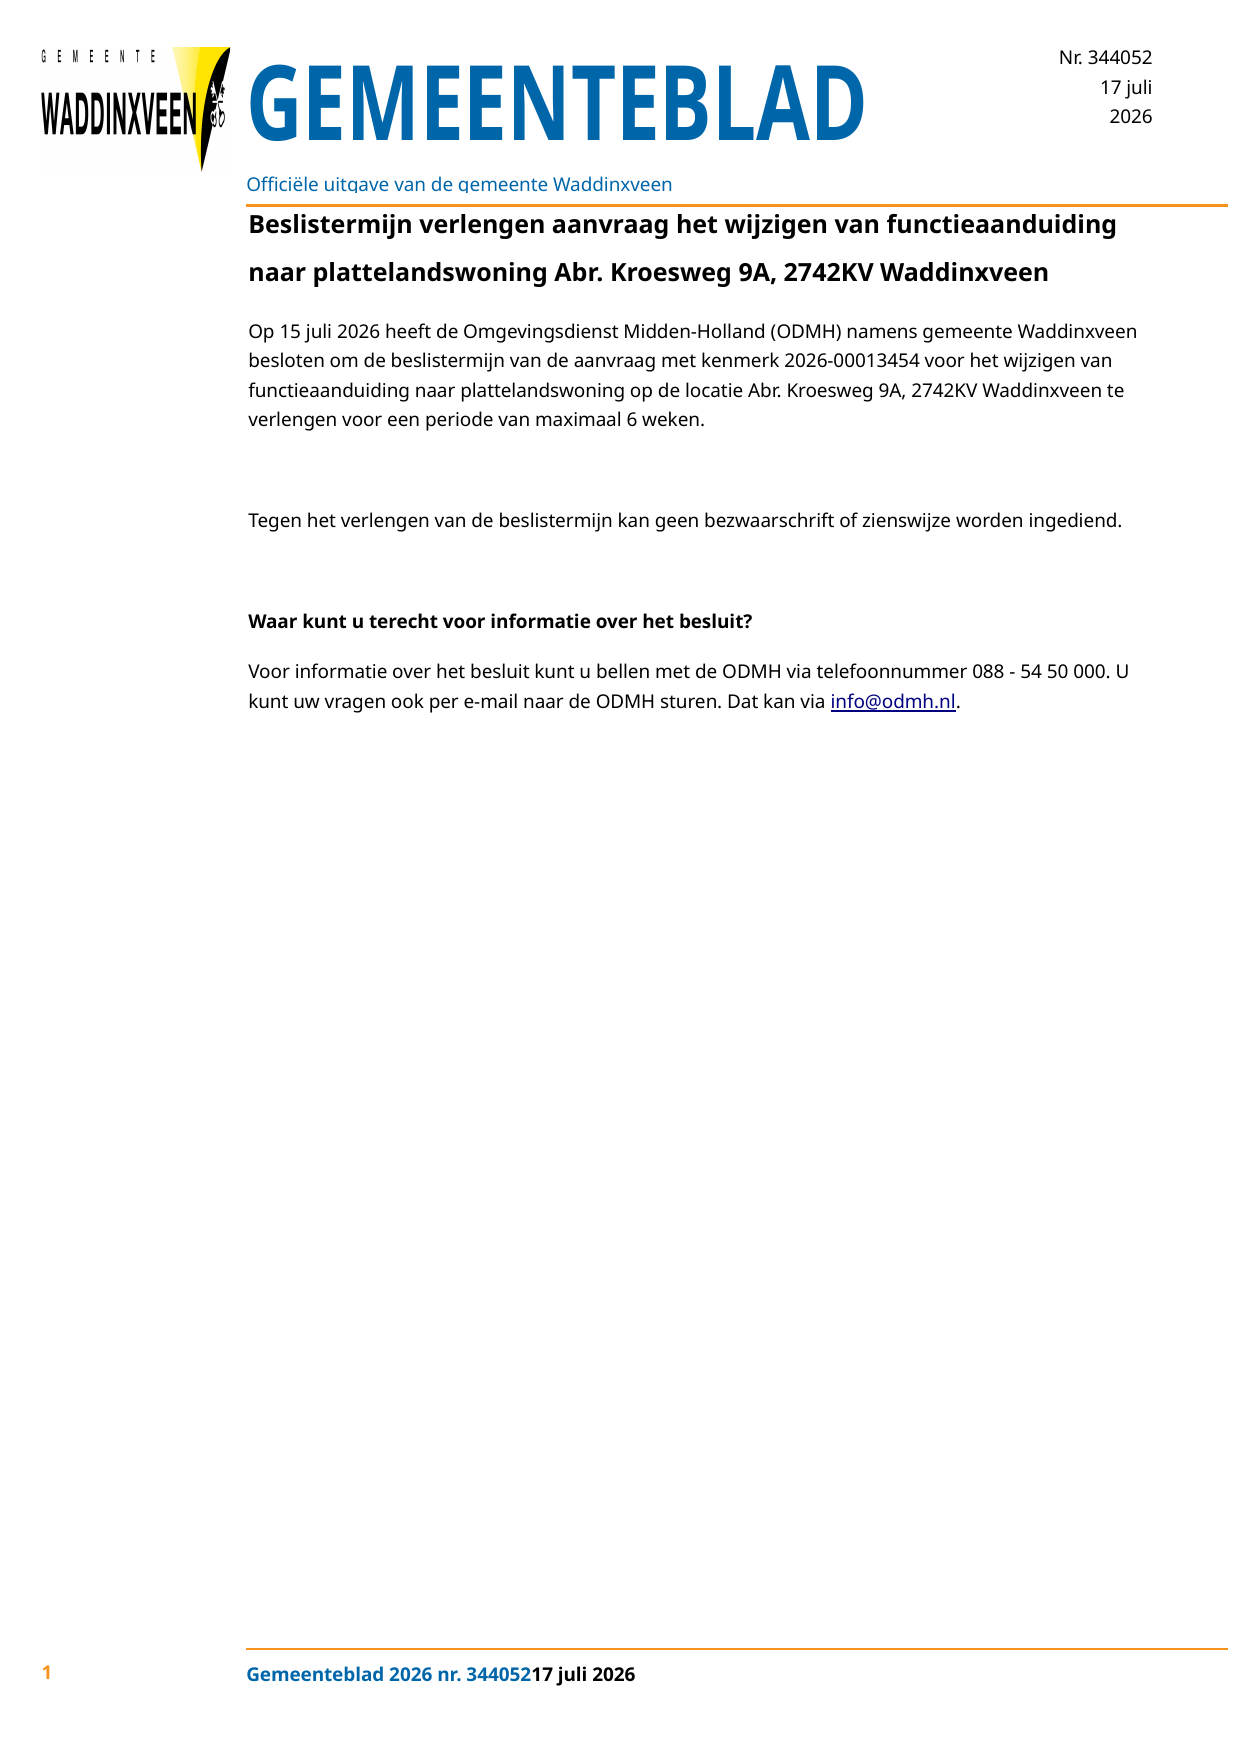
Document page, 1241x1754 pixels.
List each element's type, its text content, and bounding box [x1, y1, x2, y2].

text Waar kunt u terecht voor informatie over het besluit? [248, 608, 1152, 634]
text Op 15 juli 2026 heeft de Omgevingsdienst Midden-Holland (ODMH) namens gemeente Waddinxveen besloten om de beslistermijn van de aanvraag met kenmerk 2026-00013454 voor het wijzigen van functieaanduiding naar plattelandswoning op de locatie Abr. Kroesweg 9A, 2742KV Waddinxveen te verlengen voor een periode van maximaal 6 weken. [248, 318, 1152, 432]
text Beslistermijn verlengen aanvraag het wijzigen van functieaanduiding naar plattelandswoning Abr. Kroesweg 9A, 2742KV Waddinxveen [248, 207, 1152, 288]
text Voor informatie over het besluit kunt u bellen met de ODMH via telefoonnummer 088 - 54 50 000. U kunt uw vragen ook per e-mail naar de ODMH sturen. Dat kan via info@odmh.nl. [248, 659, 1152, 714]
text Tegen het verlengen van de beslistermijn kan geen bezwaarschrift of zienswijze worden ingediend. [248, 507, 1152, 533]
picture [41, 47, 231, 172]
